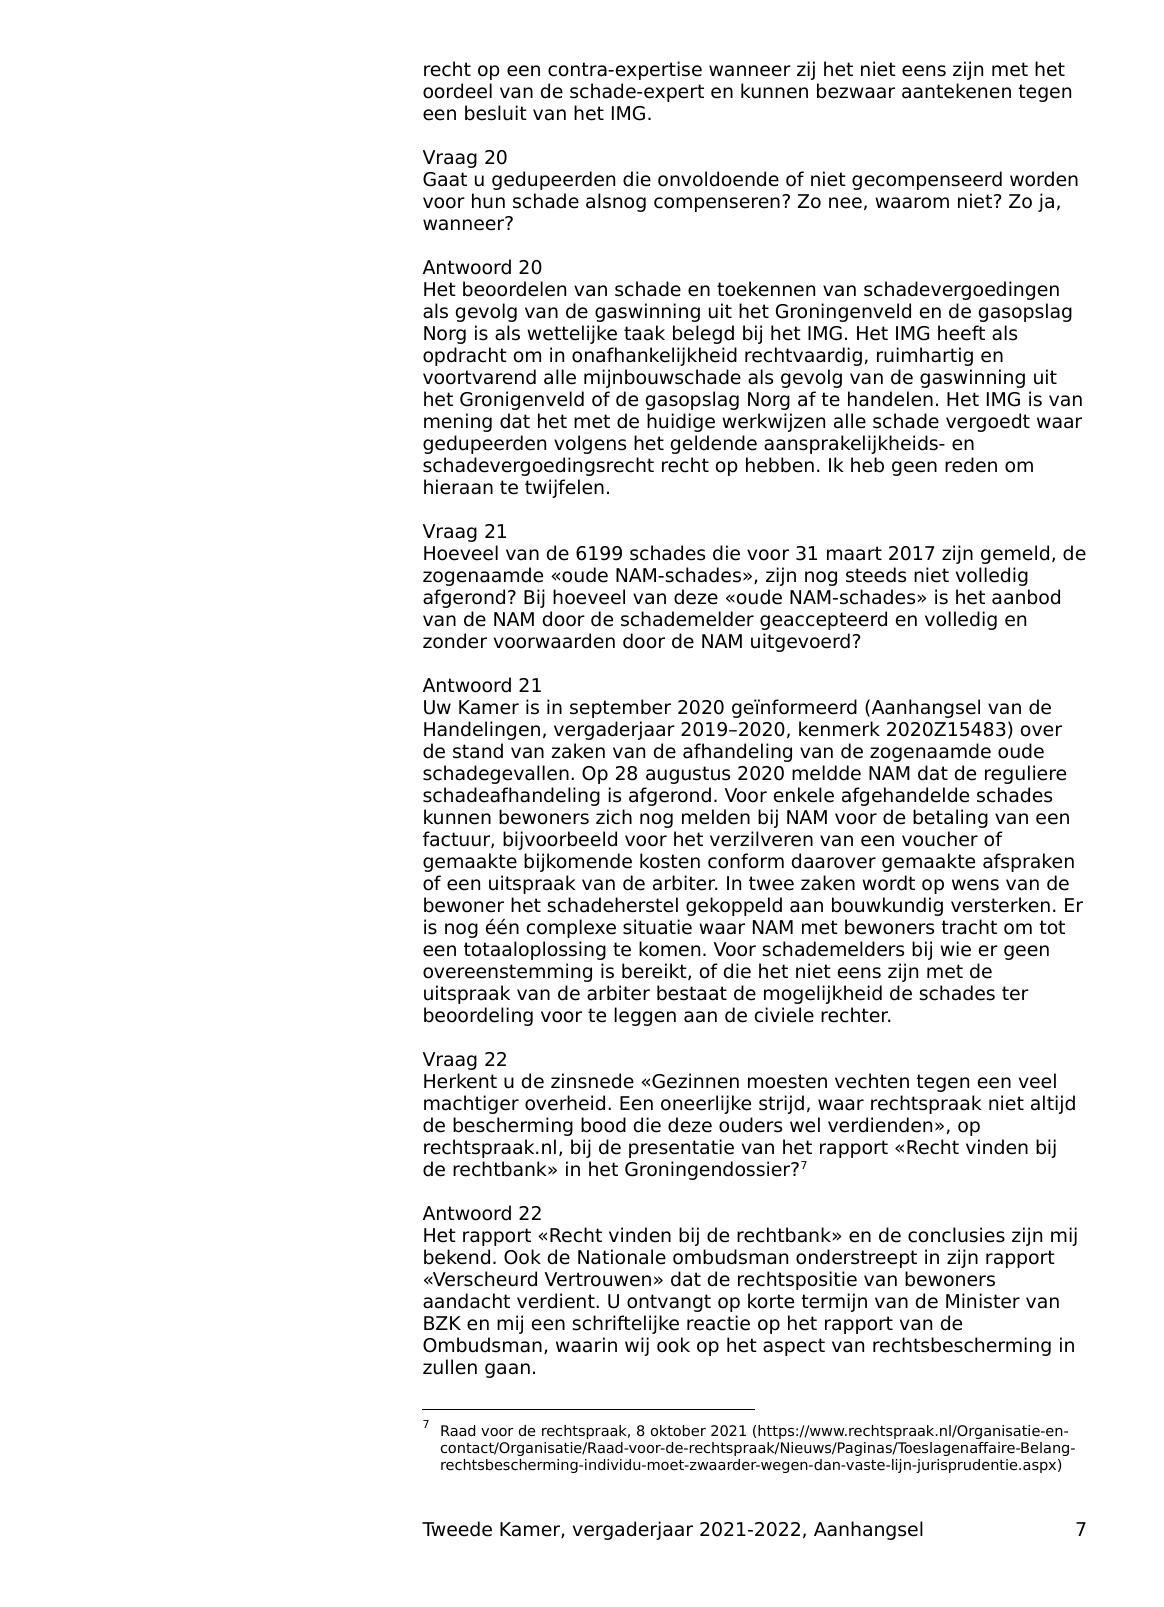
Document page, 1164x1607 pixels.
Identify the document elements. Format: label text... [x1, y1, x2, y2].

text Het beoordelen van schade en toekennen van schadevergoedingen als gevolg van de gaswinning uit het Groningenveld en de gasopslag Norg is als wettelijke taak belegd bij het IMG. Het IMG heeft als opdracht om in onafhankelijkheid rechtvaardig, ruimhartig en voortvarend alle mijnbouwschade als gevolg van de gaswinning uit het Gronigenveld of de gasopslag Norg af te handelen. Het IMG is van mening dat het met de huidige werkwijzen alle schade vergoedt waar gedupeerden volgens het geldende aansprakelijkheids- en schadevergoedingsrecht recht op hebben. Ik heb geen reden om hieraan te twijfelen. [422, 279, 1087, 499]
text Raad voor de rechtspraak, 8 oktober 2021 (https://www.rechtspraak.nl/Organisatie-en-contact/Organisatie/Raad-voor-de-rechtspraak/Nieuws/Paginas/Toeslagenaffaire-Belang-rechtsbescherming-individu-moet-zwaarder-wegen-dan-vaste-lijn-jurisprudentie.aspx) [422, 1418, 1087, 1474]
text Gaat u gedupeerden die onvoldoende of niet gecompenseerd worden voor hun schade alsnog compenseren? Zo nee, waarom niet? Zo ja, wanneer? [422, 169, 1087, 235]
text Antwoord 22 [422, 1203, 1087, 1225]
text Hoeveel van de 6199 schades die voor 31 maart 2017 zijn gemeld, de zogenaamde «oude NAM-schades», zijn nog steeds niet volledig afgerond? Bij hoeveel van deze «oude NAM-schades» is het aanbod van de NAM door de schademelder geaccepteerd en volledig en zonder voorwaarden door de NAM uitgevoerd? [422, 543, 1087, 653]
text Het rapport «Recht vinden bij de rechtbank» en de conclusies zijn mij bekend. Ook de Nationale ombudsman onderstreept in zijn rapport «Verscheurd Vertrouwen» dat de rechtspositie van bewoners aandacht verdient. U ontvangt op korte termijn van de Minister van BZK en mij een schriftelijke reactie op het rapport van de Ombudsman, waarin wij ook op het aspect van rechtsbescherming in zullen gaan. [422, 1225, 1087, 1379]
text Uw Kamer is in september 2020 geïnformeerd (Aanhangsel van de Handelingen, vergaderjaar 2019–2020, kenmerk 2020Z15483) over de stand van zaken van de afhandeling van de zogenaamde oude schadegevallen. Op 28 augustus 2020 meldde NAM dat de reguliere schadeafhandeling is afgerond. Voor enkele afgehandelde schades kunnen bewoners zich nog melden bij NAM voor de betaling van een factuur, bijvoorbeeld voor het verzilveren van een voucher of gemaakte bijkomende kosten conform daarover gemaakte afspraken of een uitspraak van de arbiter. In twee zaken wordt op wens van de bewoner het schadeherstel gekoppeld aan bouwkundig versterken. Er is nog één complexe situatie waar NAM met bewoners tracht om tot een totaaloplossing te komen. Voor schademelders bij wie er geen overeenstemming is bereikt, of die het niet eens zijn met de uitspraak van de arbiter bestaat de mogelijkheid de schades ter beoordeling voor te leggen aan de civiele rechter. [422, 697, 1087, 1027]
text Vraag 21 [422, 521, 1087, 543]
text recht op een contra-expertise wanneer zij het niet eens zijn met het oordeel van de schade-expert en kunnen bezwaar aantekenen tegen een besluit van het IMG. [422, 59, 1087, 125]
text Antwoord 21 [422, 675, 1087, 697]
text Herkent u de zinsnede «Gezinnen moesten vechten tegen een veel machtiger overheid. Een oneerlijke strijd, waar rechtspraak niet altijd de bescherming bood die deze ouders wel verdienden», op rechtspraak.nl, bij de presentatie van het rapport «Recht vinden bij de rechtbank» in het Groningendossier? [422, 1071, 1087, 1181]
text Vraag 20 [422, 147, 1087, 169]
text Antwoord 20 [422, 257, 1087, 279]
text Vraag 22 [422, 1049, 1087, 1071]
